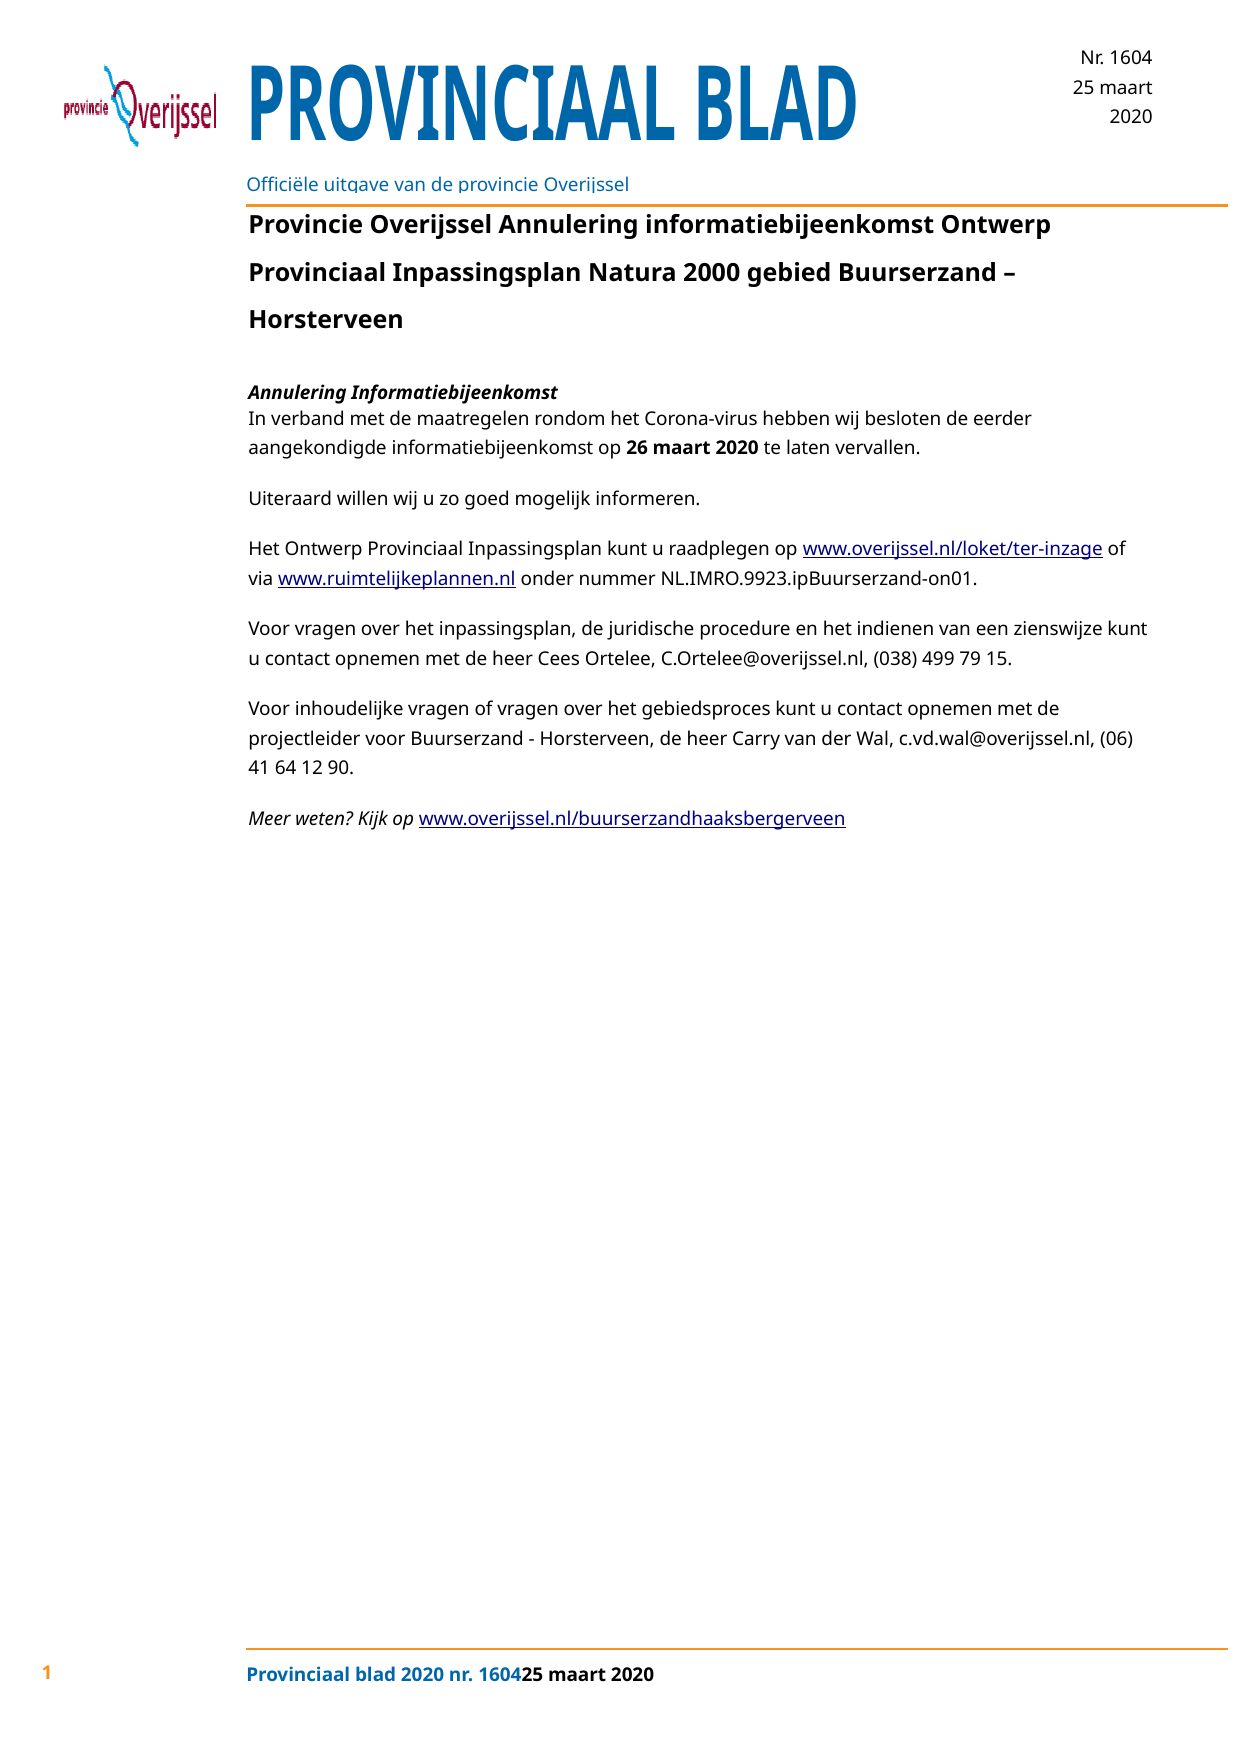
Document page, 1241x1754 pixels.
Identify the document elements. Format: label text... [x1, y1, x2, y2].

text Het Ontwerp Provinciaal Inpassingsplan kunt u raadplegen op www.overijssel.nl/loket/ter-inzage of via www.ruimtelijkeplannen.nl onder nummer NL.IMRO.9923.ipBuurserzand-on01. [248, 535, 1152, 591]
text Voor vragen over het inpassingsplan, de juridische procedure en het indienen van een zienswijze kunt u contact opnemen met de heer Cees Ortelee, C.Ortelee@overijssel.nl, (038) 499 79 15. [248, 615, 1152, 671]
text Uiteraard willen wij u zo goed mogelijk informeren. [248, 485, 1152, 511]
picture [41, 47, 231, 172]
text Annulering Informatiebijeenkomst [248, 379, 1152, 405]
text Voor inhoudelijke vragen of vragen over het gebiedsproces kunt u contact opnemen met de projectleider voor Buurserzand - Horsterveen, de heer Carry van der Wal, c.vd.wal@overijssel.nl, (06) 41 64 12 90. [248, 695, 1152, 780]
text In verband met de maatregelen rondom het Corona-virus hebben wij besloten de eerder aangekondigde informatiebijeenkomst op 26 maart 2020 te laten vervallen. [248, 405, 1152, 460]
text Provincie Overijssel Annulering informatiebijeenkomst Ontwerp Provinciaal Inpassingsplan Natura 2000 gebied Buurserzand – Horsterveen [248, 207, 1152, 336]
text Meer weten? Kijk op www.overijssel.nl/buurserzandhaaksbergerveen [248, 805, 1152, 831]
